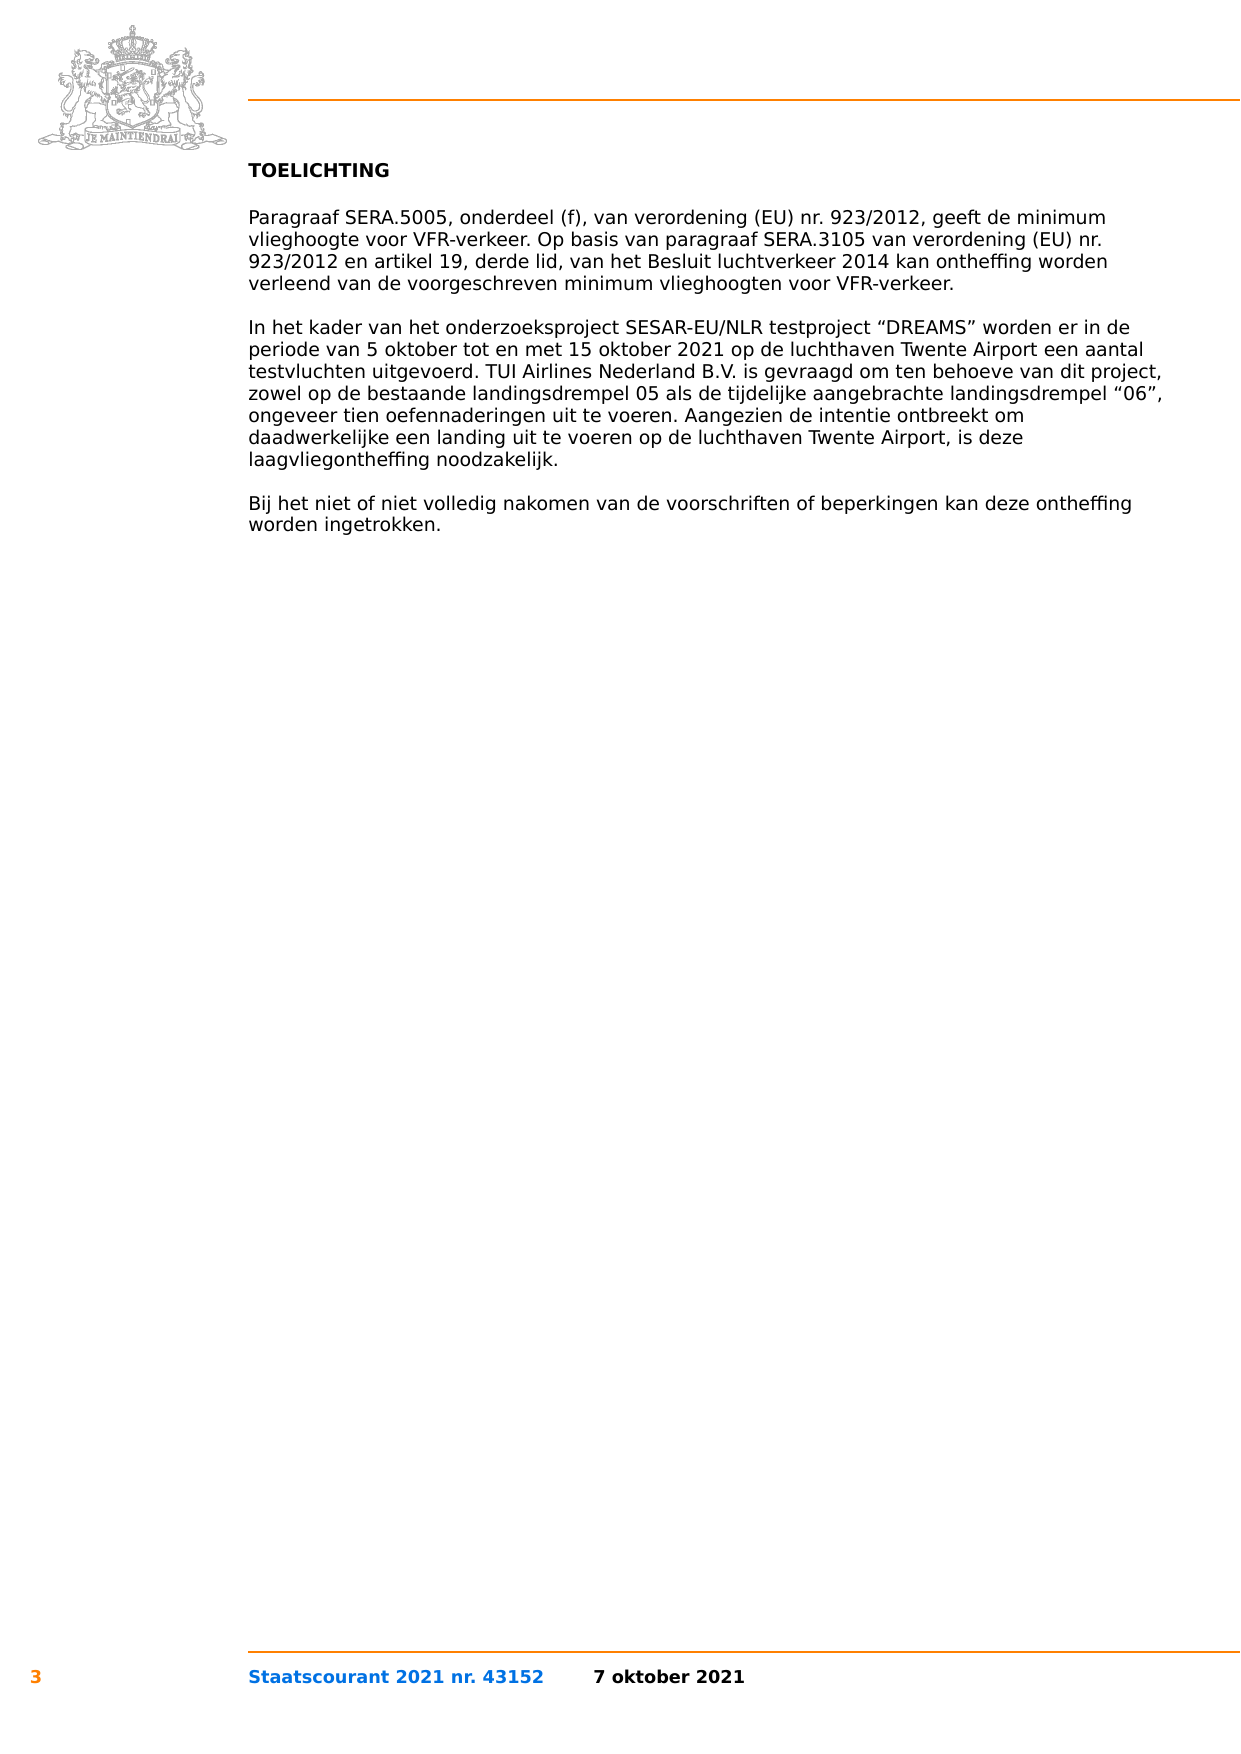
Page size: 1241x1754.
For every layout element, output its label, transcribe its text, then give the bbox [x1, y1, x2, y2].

text Bij het niet of niet volledig nakomen van de voorschriften of beperkingen kan deze ontheffing worden ingetrokken. [248, 492, 1163, 536]
text Paragraaf SERA.5005, onderdeel (f), van verordening (EU) nr. 923/2012, geeft de minimum vlieghoogte voor VFR-verkeer. Op basis van paragraaf SERA.3105 van verordening (EU) nr. 923/2012 en artikel 19, derde lid, van het Besluit luchtverkeer 2014 kan ontheffing worden verleend van de voorgeschreven minimum vlieghoogten voor VFR-verkeer. [248, 207, 1163, 295]
picture [38, 25, 227, 150]
subtitle TOELICHTING [248, 160, 1163, 182]
text In het kader van het onderzoeksproject SESAR-EU/NLR testproject “DREAMS” worden er in de periode van 5 oktober tot en met 15 oktober 2021 op de luchthaven Twente Airport een aantal testvluchten uitgevoerd. TUI Airlines Nederland B.V. is gevraagd om ten behoeve van dit project, zowel op de bestaande landingsdrempel 05 als de tijdelijke aangebrachte landingsdrempel “06”, ongeveer tien oefennaderingen uit te voeren. Aangezien de intentie ontbreekt om daadwerkelijke een landing uit te voeren op de luchthaven Twente Airport, is deze laagvliegontheffing noodzakelijk. [248, 317, 1163, 471]
